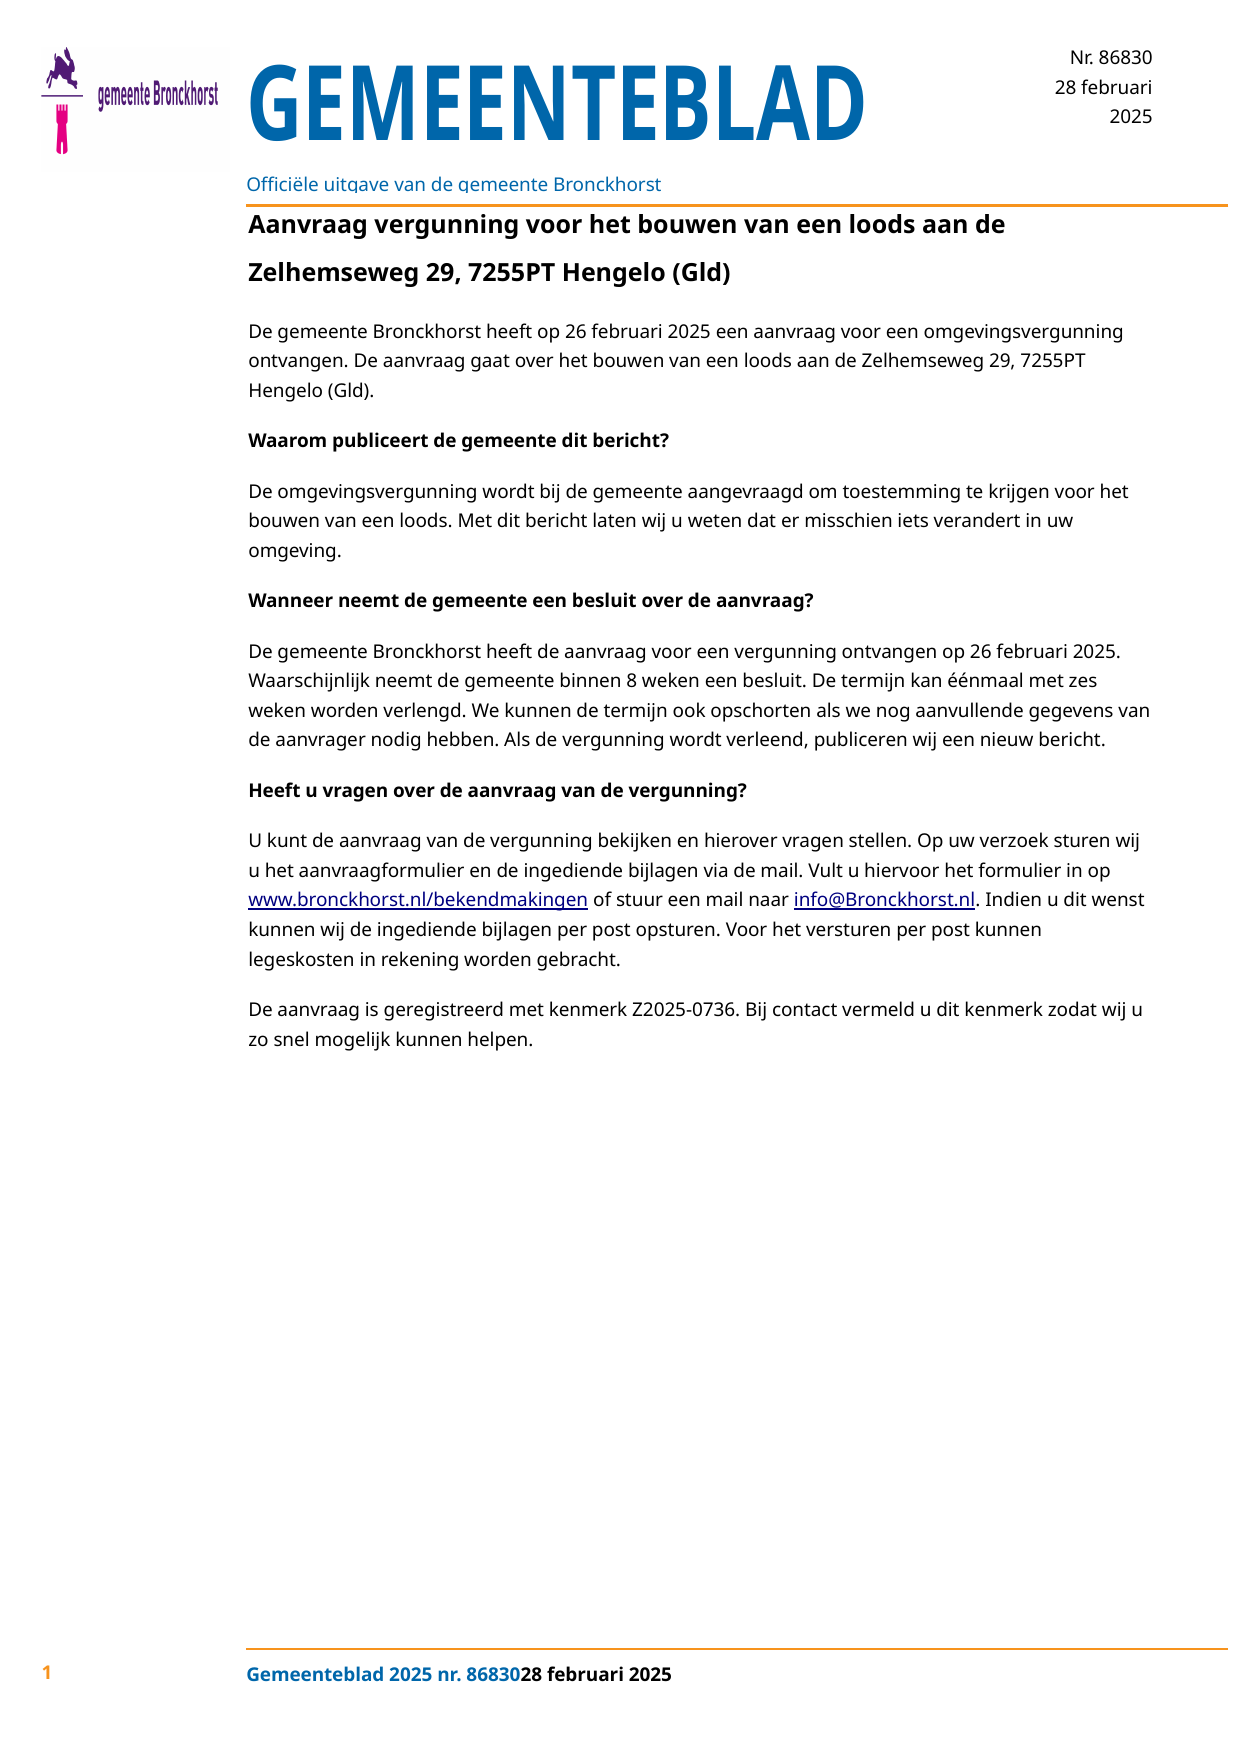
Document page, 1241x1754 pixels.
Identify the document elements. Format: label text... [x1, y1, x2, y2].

text Waarom publiceert de gemeente dit bericht? [248, 427, 1152, 453]
picture [41, 47, 231, 172]
text De omgevingsvergunning wordt bij de gemeente aangevraagd om toestemming te krijgen voor het bouwen van een loods. Met dit bericht laten wij u weten dat er misschien iets verandert in uw omgeving. [248, 478, 1152, 563]
text U kunt de aanvraag van de vergunning bekijken en hierover vragen stellen. Op uw verzoek sturen wij u het aanvraagformulier en de ingediende bijlagen via de mail. Vult u hiervoor het formulier in op www.bronckhorst.nl/bekendmakingen of stuur een mail naar info@Bronckhorst.nl. Indien u dit wenst kunnen wij de ingediende bijlagen per post opsturen. Voor het versturen per post kunnen legeskosten in rekening worden gebracht. [248, 827, 1152, 972]
text Aanvraag vergunning voor het bouwen van een loods aan de Zelhemseweg 29, 7255PT Hengelo (Gld) [248, 207, 1152, 288]
text De gemeente Bronckhorst heeft op 26 februari 2025 een aanvraag voor een omgevingsvergunning ontvangen. De aanvraag gaat over het bouwen van een loods aan de Zelhemseweg 29, 7255PT Hengelo (Gld). [248, 318, 1152, 403]
text De gemeente Bronckhorst heeft de aanvraag voor een vergunning ontvangen op 26 februari 2025. Waarschijnlijk neemt de gemeente binnen 8 weken een besluit. De termijn kan éénmaal met zes weken worden verlengd. We kunnen de termijn ook opschorten als we nog aanvullende gegevens van de aanvrager nodig hebben. Als de vergunning wordt verleend, publiceren wij een nieuw bericht. [248, 638, 1152, 752]
text Wanneer neemt de gemeente een besluit over de aanvraag? [248, 587, 1152, 613]
text Heeft u vragen over de aanvraag van de vergunning? [248, 777, 1152, 803]
text De aanvraag is geregistreerd met kenmerk Z2025-0736. Bij contact vermeld u dit kenmerk zodat wij u zo snel mogelijk kunnen helpen. [248, 996, 1152, 1052]
